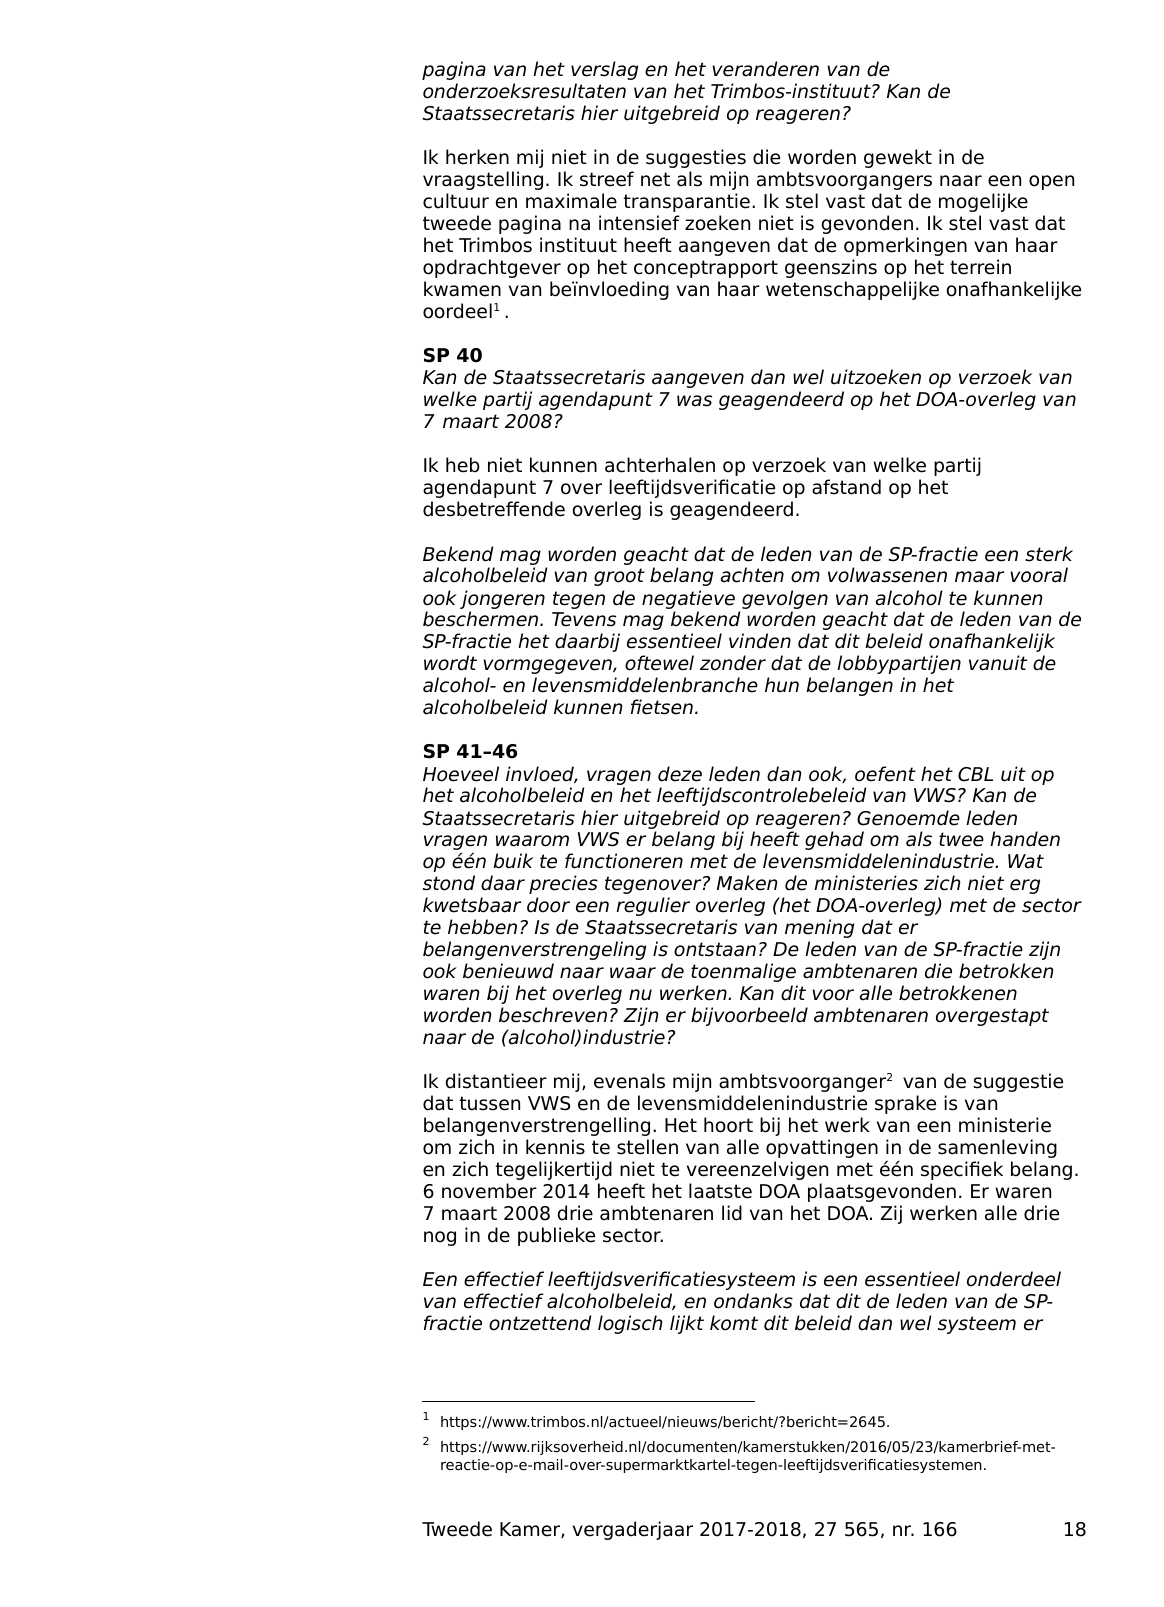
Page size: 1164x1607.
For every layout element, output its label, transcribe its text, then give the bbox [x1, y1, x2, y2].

text Hoeveel invloed, vragen deze leden dan ook, oefent het CBL uit op het alcoholbeleid en het leeftijdscontrolebeleid van VWS? Kan de Staatssecretaris hier uitgebreid op reageren? Genoemde leden vragen waarom VWS er belang bij heeft gehad om als twee handen op één buik te functioneren met de levensmiddelenindustrie. Wat stond daar precies tegenover? Maken de ministeries zich niet erg kwetsbaar door een regulier overleg (het DOA-overleg) met de sector te hebben? Is de Staatssecretaris van mening dat er belangenverstrengeling is ontstaan? De leden van de SP-fractie zijn ook benieuwd naar waar de toenmalige ambtenaren die betrokken waren bij het overleg nu werken. Kan dit voor alle betrokkenen worden beschreven? Zijn er bijvoorbeeld ambtenaren overgestapt naar de (alcohol)industrie? [422, 763, 1087, 1049]
text Ik distantieer mij, evenals mijn ambtsvoorganger van de suggestie dat tussen VWS en de levensmiddelenindustrie sprake is van belangenverstrengelling. Het hoort bij het werk van een ministerie om zich in kennis te stellen van alle opvattingen in de samenleving en zich tegelijkertijd niet te vereenzelvigen met één specifiek belang. 6 november 2014 heeft het laatste DOA plaatsgevonden. Er waren 7 maart 2008 drie ambtenaren lid van het DOA. Zij werken alle drie nog in de publieke sector. [422, 1071, 1087, 1247]
text pagina van het verslag en het veranderen van de onderzoeksresultaten van het Trimbos-instituut? Kan de Staatssecretaris hier uitgebreid op reageren? [422, 59, 1087, 125]
text Een effectief leeftijdsverificatiesysteem is een essentieel onderdeel van effectief alcoholbeleid, en ondanks dat dit de leden van de SP-fractie ontzettend logisch lijkt komt dit beleid dan wel systeem er [422, 1269, 1087, 1335]
text Bekend mag worden geacht dat de leden van de SP-fractie een sterk alcoholbeleid van groot belang achten om volwassenen maar vooral ook jongeren tegen de negatieve gevolgen van alcohol te kunnen beschermen. Tevens mag bekend worden geacht dat de leden van de SP-fractie het daarbij essentieel vinden dat dit beleid onafhankelijk wordt vormgegeven, oftewel zonder dat de lobbypartijen vanuit de alcohol- en levensmiddelenbranche hun belangen in het alcoholbeleid kunnen fietsen. [422, 543, 1087, 719]
text https://www.rijksoverheid.nl/documenten/kamerstukken/2016/05/23/kamerbrief-met-reactie-op-e-mail-over-supermarktkartel-tegen-leeftijdsverificatiesystemen. [422, 1435, 1087, 1474]
text SP 40 [422, 345, 1087, 367]
text Ik herken mij niet in de suggesties die worden gewekt in de vraagstelling. Ik streef net als mijn ambtsvoorgangers naar een open cultuur en maximale transparantie. Ik stel vast dat de mogelijke tweede pagina na intensief zoeken niet is gevonden. Ik stel vast dat het Trimbos instituut heeft aangeven dat de opmerkingen van haar opdrachtgever op het conceptrapport geenszins op het terrein kwamen van beïnvloeding van haar wetenschappelijke onafhankelijke oordeel. [422, 147, 1087, 323]
text Kan de Staatssecretaris aangeven dan wel uitzoeken op verzoek van welke partij agendapunt 7 was geagendeerd op het DOA-overleg van 7 maart 2008? [422, 367, 1087, 433]
text Ik heb niet kunnen achterhalen op verzoek van welke partij agendapunt 7 over leeftijdsverificatie op afstand op het desbetreffende overleg is geagendeerd. [422, 455, 1087, 521]
text SP 41–46 [422, 741, 1087, 763]
text https://www.trimbos.nl/actueel/nieuws/bericht/?bericht=2645. [422, 1410, 1087, 1432]
